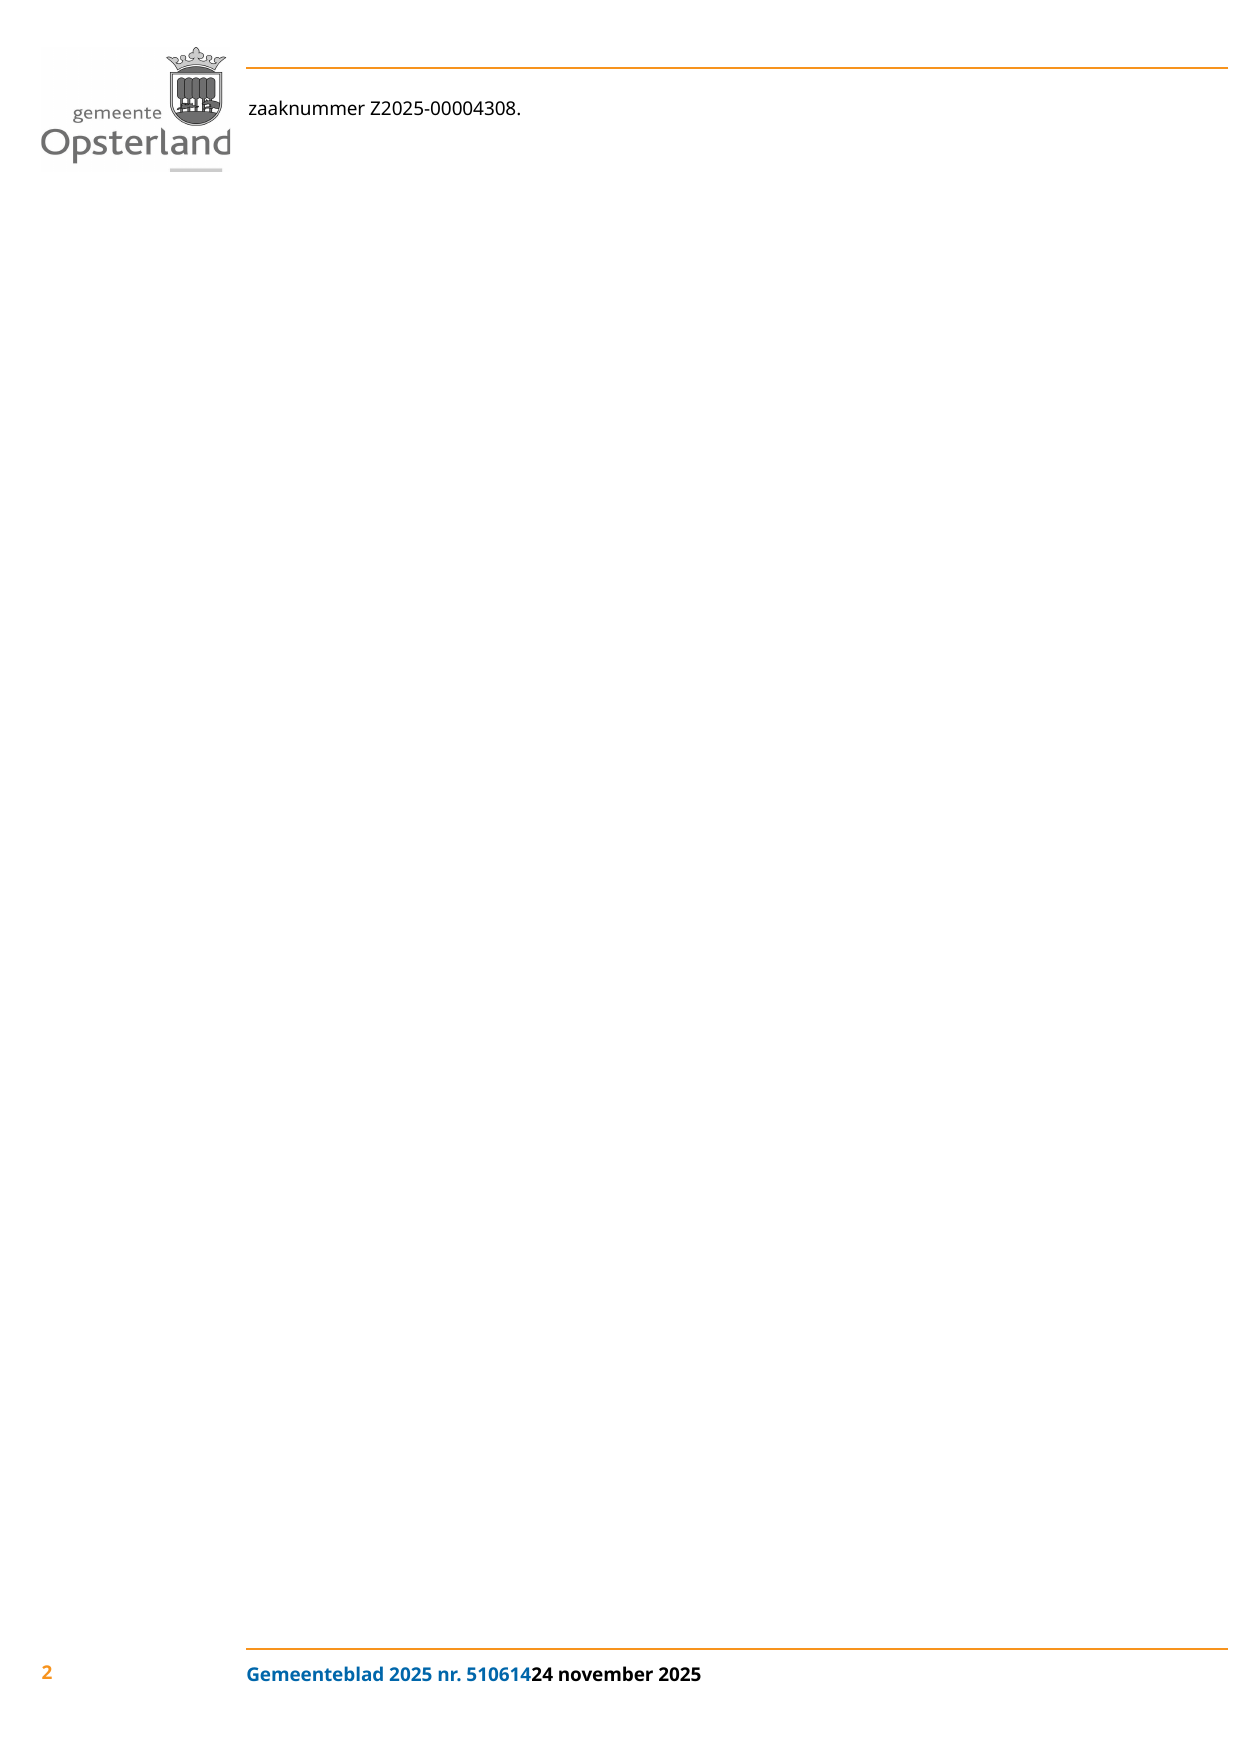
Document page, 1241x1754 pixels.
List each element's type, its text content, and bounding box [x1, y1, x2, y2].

picture [41, 47, 231, 172]
text zaaknummer Z2025-00004308. [248, 95, 1152, 121]
